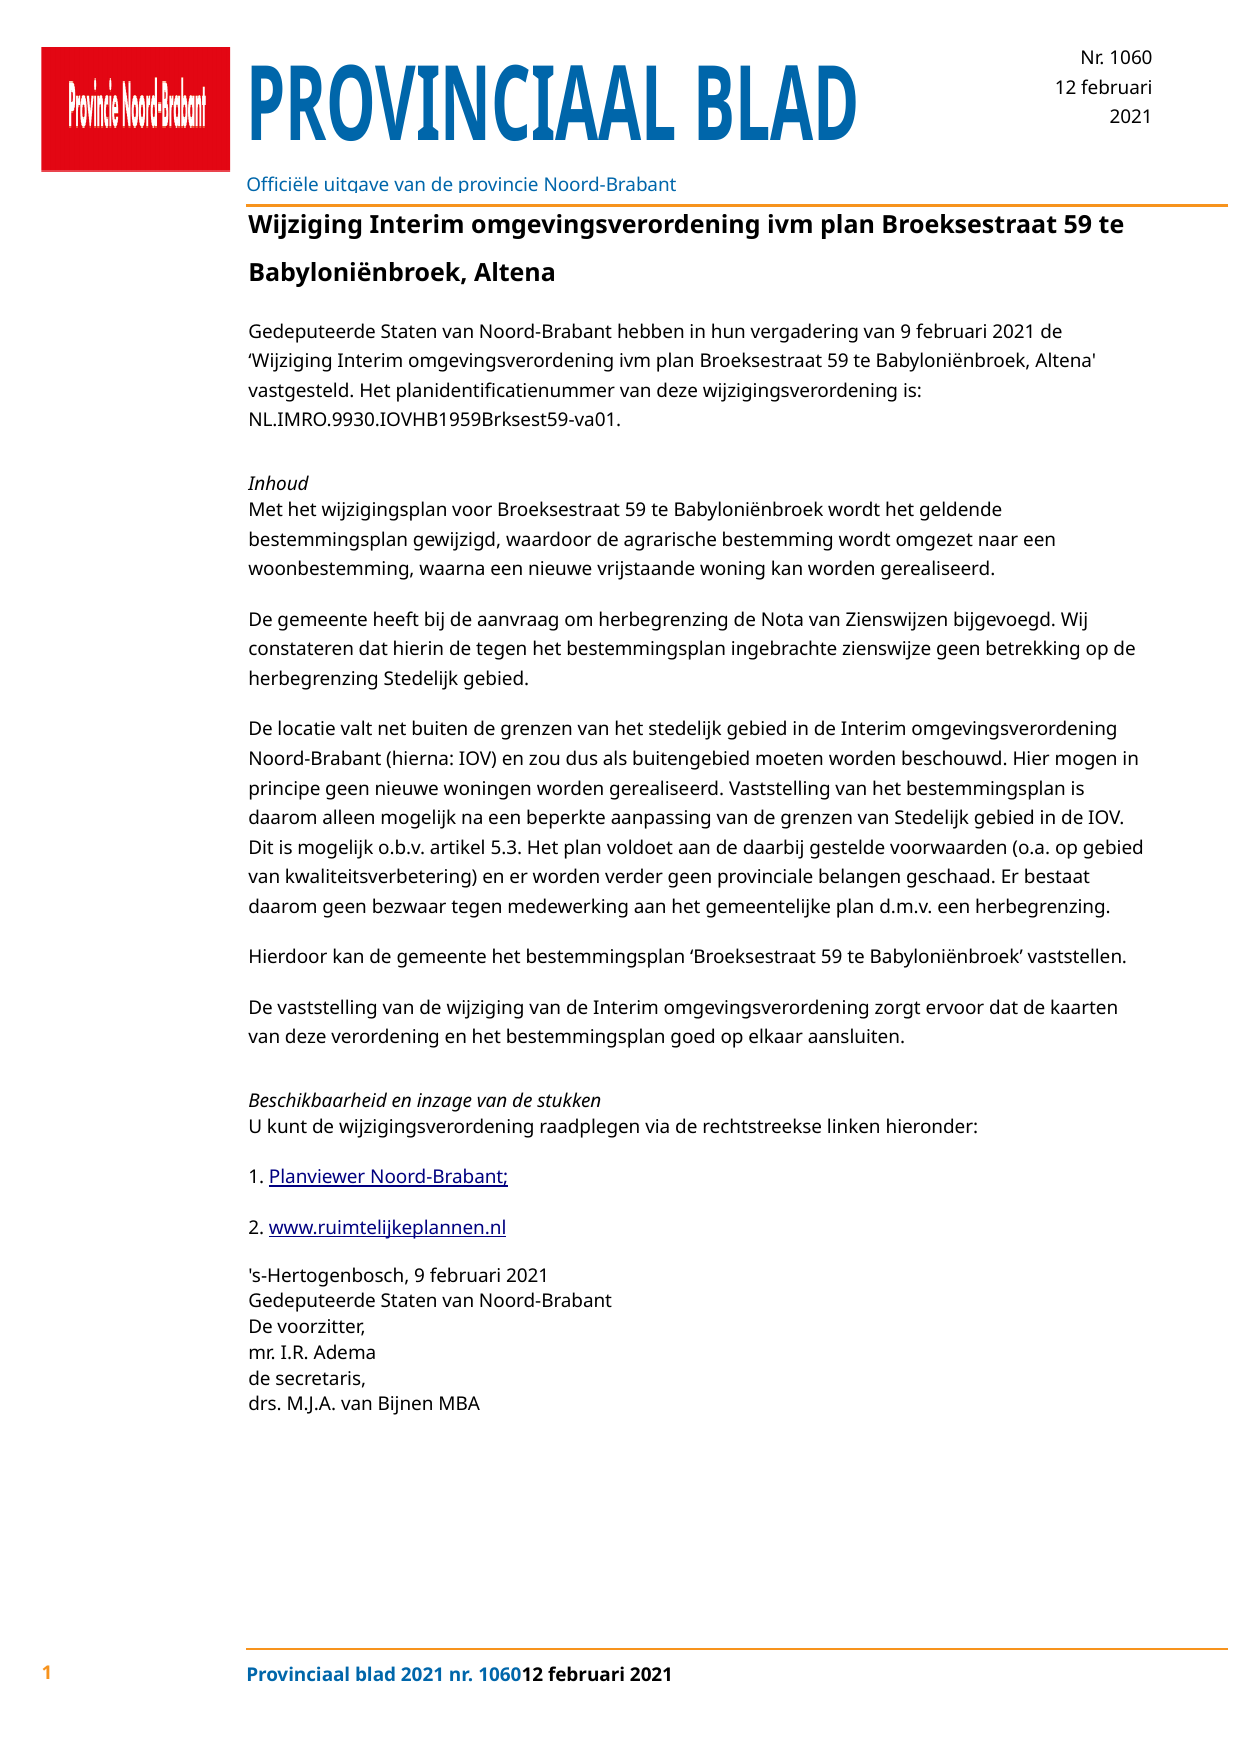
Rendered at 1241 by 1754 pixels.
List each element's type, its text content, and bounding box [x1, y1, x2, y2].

text 2. www.ruimtelijkeplannen.nl [248, 1214, 1152, 1240]
text drs. M.J.A. van Bijnen MBA [248, 1390, 1152, 1416]
text De vaststelling van de wijziging van de Interim omgevingsverordening zorgt ervoor dat de kaarten van deze verordening en het bestemmingsplan goed op elkaar aansluiten. [248, 994, 1152, 1049]
text Gedeputeerde Staten van Noord-Brabant [248, 1287, 1152, 1313]
text Met het wijzigingsplan voor Broeksestraat 59 te Babyloniënbroek wordt het geldende bestemmingsplan gewijzigd, waardoor de agrarische bestemming wordt omgezet naar een woonbestemming, waarna een nieuwe vrijstaande woning kan worden gerealiseerd. [248, 496, 1152, 581]
text 's-Hertogenbosch, 9 februari 2021 [248, 1262, 1152, 1287]
text De voorzitter, [248, 1313, 1152, 1339]
text mr. I.R. Adema [248, 1339, 1152, 1365]
text U kunt de wijzigingsverordening raadplegen via de rechtstreekse linken hieronder: [248, 1113, 1152, 1139]
text 1. Planviewer Noord-Brabant; [248, 1163, 1152, 1189]
text Beschikbaarheid en inzage van de stukken [248, 1087, 1152, 1113]
text Inhoud [248, 471, 1152, 496]
text Hierdoor kan de gemeente het bestemmingsplan ‘Broeksestraat 59 te Babyloniënbroek’ vaststellen. [248, 943, 1152, 969]
text De gemeente heeft bij de aanvraag om herbegrenzing de Nota van Zienswijzen bijgevoegd. Wij constateren dat hierin de tegen het bestemmingsplan ingebrachte zienswijze geen betrekking op de herbegrenzing Stedelijk gebied. [248, 606, 1152, 691]
picture [41, 47, 231, 172]
text Gedeputeerde Staten van Noord-Brabant hebben in hun vergadering van 9 februari 2021 de ‘Wijziging Interim omgevingsverordening ivm plan Broeksestraat 59 te Babyloniënbroek, Altena' vastgesteld. Het planidentificatienummer van deze wijzigingsverordening is: NL.IMRO.9930.IOVHB1959Brksest59-va01. [248, 318, 1152, 432]
text Wijziging Interim omgevingsverordening ivm plan Broeksestraat 59 te Babyloniënbroek, Altena [248, 207, 1152, 288]
text de secretaris, [248, 1365, 1152, 1390]
text De locatie valt net buiten de grenzen van het stedelijk gebied in de Interim omgevingsverordening Noord-Brabant (hierna: IOV) en zou dus als buitengebied moeten worden beschouwd. Hier mogen in principe geen nieuwe woningen worden gerealiseerd. Vaststelling van het bestemmingsplan is daarom alleen mogelijk na een beperkte aanpassing van de grenzen van Stedelijk gebied in de IOV. Dit is mogelijk o.b.v. artikel 5.3. Het plan voldoet aan de daarbij gestelde voorwaarden (o.a. op gebied van kwaliteitsverbetering) en er worden verder geen provinciale belangen geschaad. Er bestaat daarom geen bezwaar tegen medewerking aan het gemeentelijke plan d.m.v. een herbegrenzing. [248, 716, 1152, 919]
